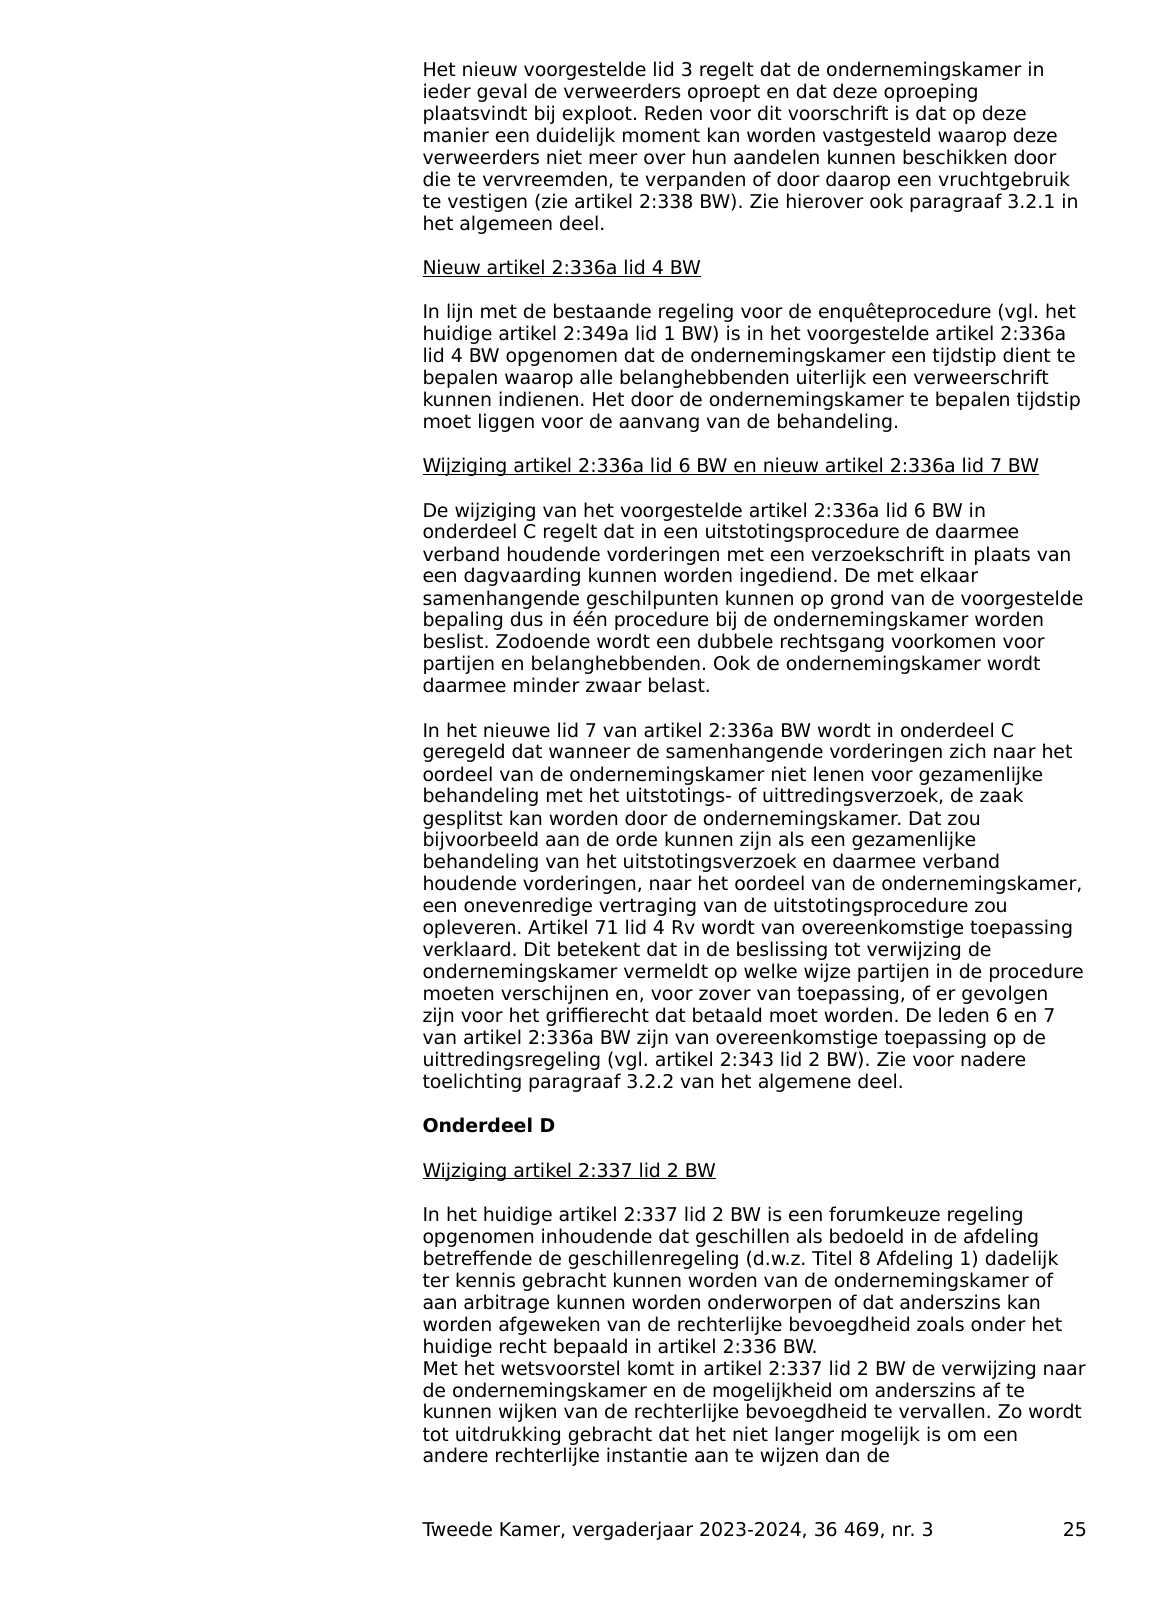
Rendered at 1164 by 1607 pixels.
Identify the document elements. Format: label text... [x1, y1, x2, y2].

text De wijziging van het voorgestelde artikel 2:336a lid 6 BW in onderdeel C regelt dat in een uitstotingsprocedure de daarmee verband houdende vorderingen met een verzoekschrift in plaats van een dagvaarding kunnen worden ingediend. De met elkaar samenhangende geschilpunten kunnen op grond van de voorgestelde bepaling dus in één procedure bij de ondernemingskamer worden beslist. Zodoende wordt een dubbele rechtsgang voorkomen voor partijen en belanghebbenden. Ook de ondernemingskamer wordt daarmee minder zwaar belast. [422, 499, 1087, 697]
text In lijn met de bestaande regeling voor de enquêteprocedure (vgl. het huidige artikel 2:349a lid 1 BW) is in het voorgestelde artikel 2:336a lid 4 BW opgenomen dat de ondernemingskamer een tijdstip dient te bepalen waarop alle belanghebbenden uiterlijk een verweerschrift kunnen indienen. Het door de ondernemingskamer te bepalen tijdstip moet liggen voor de aanvang van de behandeling. [422, 301, 1087, 433]
text In het huidige artikel 2:337 lid 2 BW is een forumkeuze regeling opgenomen inhoudende dat geschillen als bedoeld in de afdeling betreffende de geschillenregeling (d.w.z. Titel 8 Afdeling 1) dadelijk ter kennis gebracht kunnen worden van de ondernemingskamer of aan arbitrage kunnen worden onderworpen of dat anderszins kan worden afgeweken van de rechterlijke bevoegdheid zoals onder het huidige recht bepaald in artikel 2:336 BW. [422, 1204, 1087, 1357]
subtitle Nieuw artikel 2:336a lid 4 BW [422, 257, 1087, 279]
text Het nieuw voorgestelde lid 3 regelt dat de ondernemingskamer in ieder geval de verweerders oproept en dat deze oproeping plaatsvindt bij exploot. Reden voor dit voorschrift is dat op deze manier een duidelijk moment kan worden vastgesteld waarop deze verweerders niet meer over hun aandelen kunnen beschikken door die te vervreemden, te verpanden of door daarop een vruchtgebruik te vestigen (zie artikel 2:338 BW). Zie hierover ook paragraaf 3.2.1 in het algemeen deel. [422, 59, 1087, 235]
text Met het wetsvoorstel komt in artikel 2:337 lid 2 BW de verwijzing naar de ondernemingskamer en de mogelijkheid om anderszins af te kunnen wijken van de rechterlijke bevoegdheid te vervallen. Zo wordt tot uitdrukking gebracht dat het niet langer mogelijk is om een andere rechterlijke instantie aan te wijzen dan de [422, 1357, 1087, 1467]
text In het nieuwe lid 7 van artikel 2:336a BW wordt in onderdeel C geregeld dat wanneer de samenhangende vorderingen zich naar het oordeel van de ondernemingskamer niet lenen voor gezamenlijke behandeling met het uitstotings- of uittredingsverzoek, de zaak gesplitst kan worden door de ondernemingskamer. Dat zou bijvoorbeeld aan de orde kunnen zijn als een gezamenlijke behandeling van het uitstotingsverzoek en daarmee verband houdende vorderingen, naar het oordeel van de ondernemingskamer, een onevenredige vertraging van de uitstotingsprocedure zou opleveren. Artikel 71 lid 4 Rv wordt van overeenkomstige toepassing verklaard. Dit betekent dat in de beslissing tot verwijzing de ondernemingskamer vermeldt op welke wijze partijen in de procedure moeten verschijnen en, voor zover van toepassing, of er gevolgen zijn voor het griffierecht dat betaald moet worden. De leden 6 en 7 van artikel 2:336a BW zijn van overeenkomstige toepassing op de uittredingsregeling (vgl. artikel 2:343 lid 2 BW). Zie voor nadere toelichting paragraaf 3.2.2 van het algemene deel. [422, 719, 1087, 1093]
subtitle Wijziging artikel 2:336a lid 6 BW en nieuw artikel 2:336a lid 7 BW [422, 455, 1087, 477]
subtitle Onderdeel D [422, 1115, 1087, 1137]
subtitle Wijziging artikel 2:337 lid 2 BW [422, 1159, 1087, 1181]
